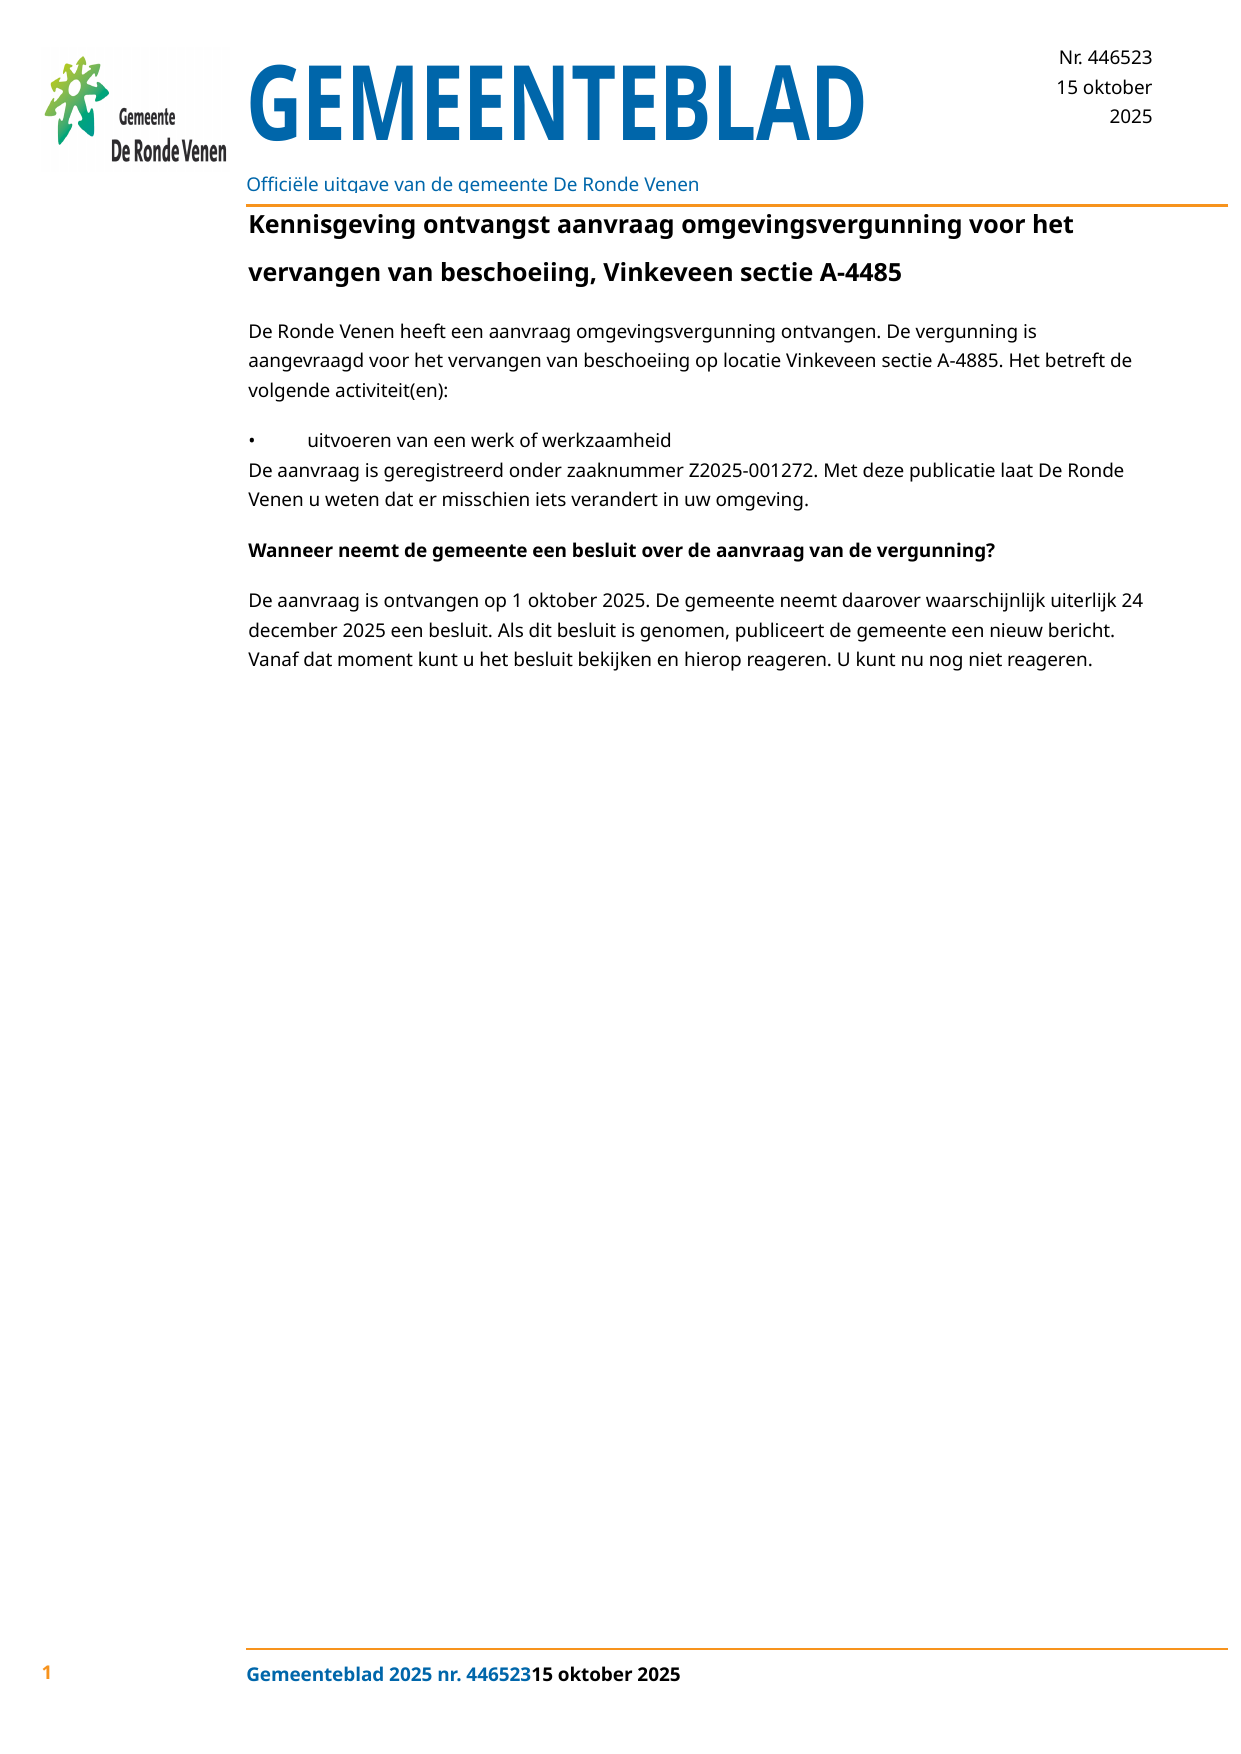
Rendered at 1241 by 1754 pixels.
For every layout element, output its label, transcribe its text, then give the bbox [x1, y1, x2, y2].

text De aanvraag is geregistreerd onder zaaknummer Z2025-001272. Met deze publicatie laat De Ronde Venen u weten dat er misschien iets verandert in uw omgeving. [248, 457, 1152, 512]
text Wanneer neemt de gemeente een besluit over de aanvraag van de vergunning? [248, 537, 1152, 563]
list uitvoeren van een werk of werkzaamheid [248, 427, 1152, 453]
picture [41, 47, 231, 172]
text Kennisgeving ontvangst aanvraag omgevingsvergunning voor het vervangen van beschoeiing, Vinkeveen sectie A-4485 [248, 207, 1152, 288]
text De aanvraag is ontvangen op 1 oktober 2025. De gemeente neemt daarover waarschijnlijk uiterlijk 24 december 2025 een besluit. Als dit besluit is genomen, publiceert de gemeente een nieuw bericht. Vanaf dat moment kunt u het besluit bekijken en hierop reageren. U kunt nu nog niet reageren. [248, 587, 1152, 672]
text De Ronde Venen heeft een aanvraag omgevingsvergunning ontvangen. De vergunning is aangevraagd voor het vervangen van beschoeiing op locatie Vinkeveen sectie A-4885. Het betreft de volgende activiteit(en): [248, 318, 1152, 403]
